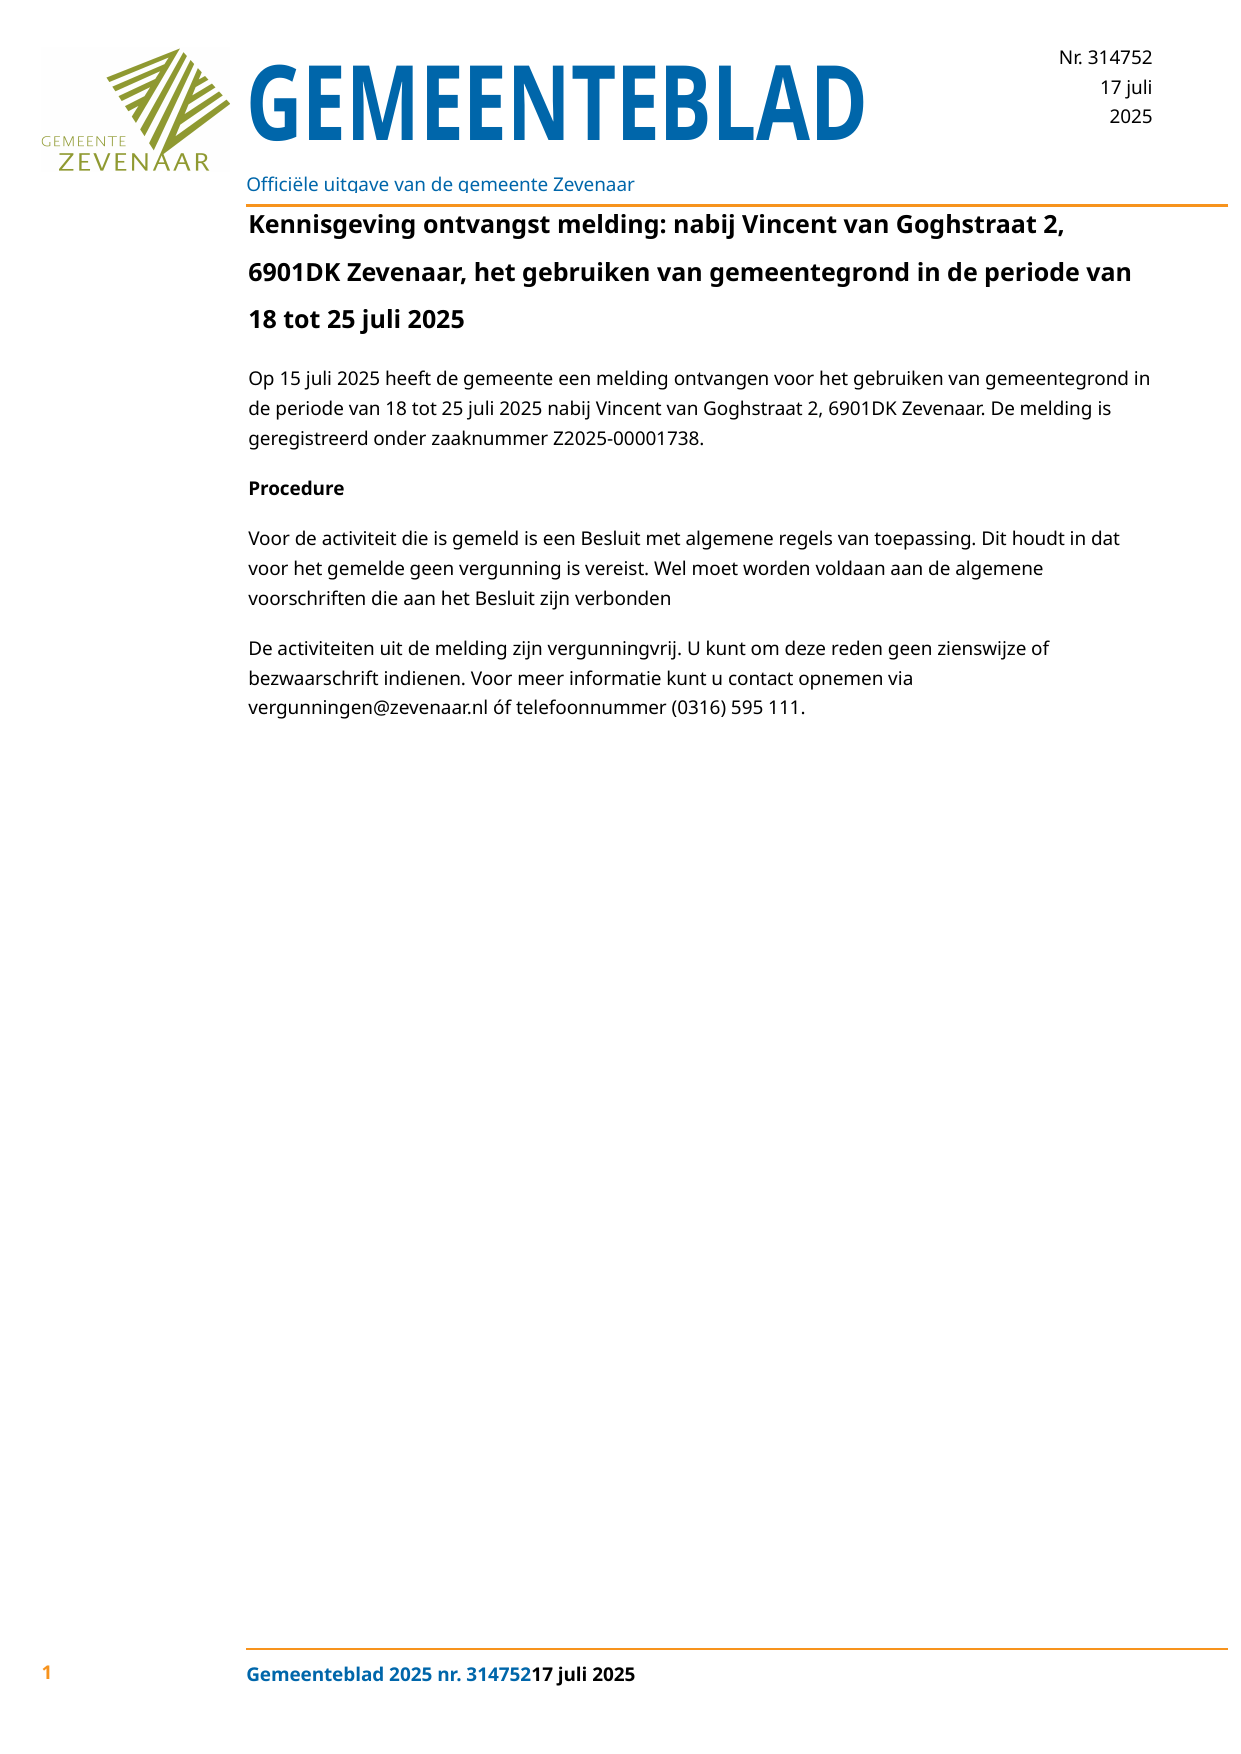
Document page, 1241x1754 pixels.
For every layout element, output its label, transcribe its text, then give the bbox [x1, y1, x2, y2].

text Voor de activiteit die is gemeld is een Besluit met algemene regels van toepassing. Dit houdt in dat voor het gemelde geen vergunning is vereist. Wel moet worden voldaan aan de algemene voorschriften die aan het Besluit zijn verbonden [248, 526, 1152, 610]
text De activiteiten uit de melding zijn vergunningvrij. U kunt om deze reden geen zienswijze of bezwaarschrift indienen. Voor meer informatie kunt u contact opnemen via vergunningen@zevenaar.nl óf telefoonnummer (0316) 595 111. [248, 635, 1152, 720]
text Procedure [248, 475, 1152, 501]
text Kennisgeving ontvangst melding: nabij Vincent van Goghstraat 2, 6901DK Zevenaar, het gebruiken van gemeentegrond in de periode van 18 tot 25 juli 2025 [248, 207, 1152, 336]
text Op 15 juli 2025 heeft de gemeente een melding ontvangen voor het gebruiken van gemeentegrond in de periode van 18 tot 25 juli 2025 nabij Vincent van Goghstraat 2, 6901DK Zevenaar. De melding is geregistreerd onder zaaknummer Z2025-00001738. [248, 366, 1152, 450]
picture [41, 47, 231, 172]
